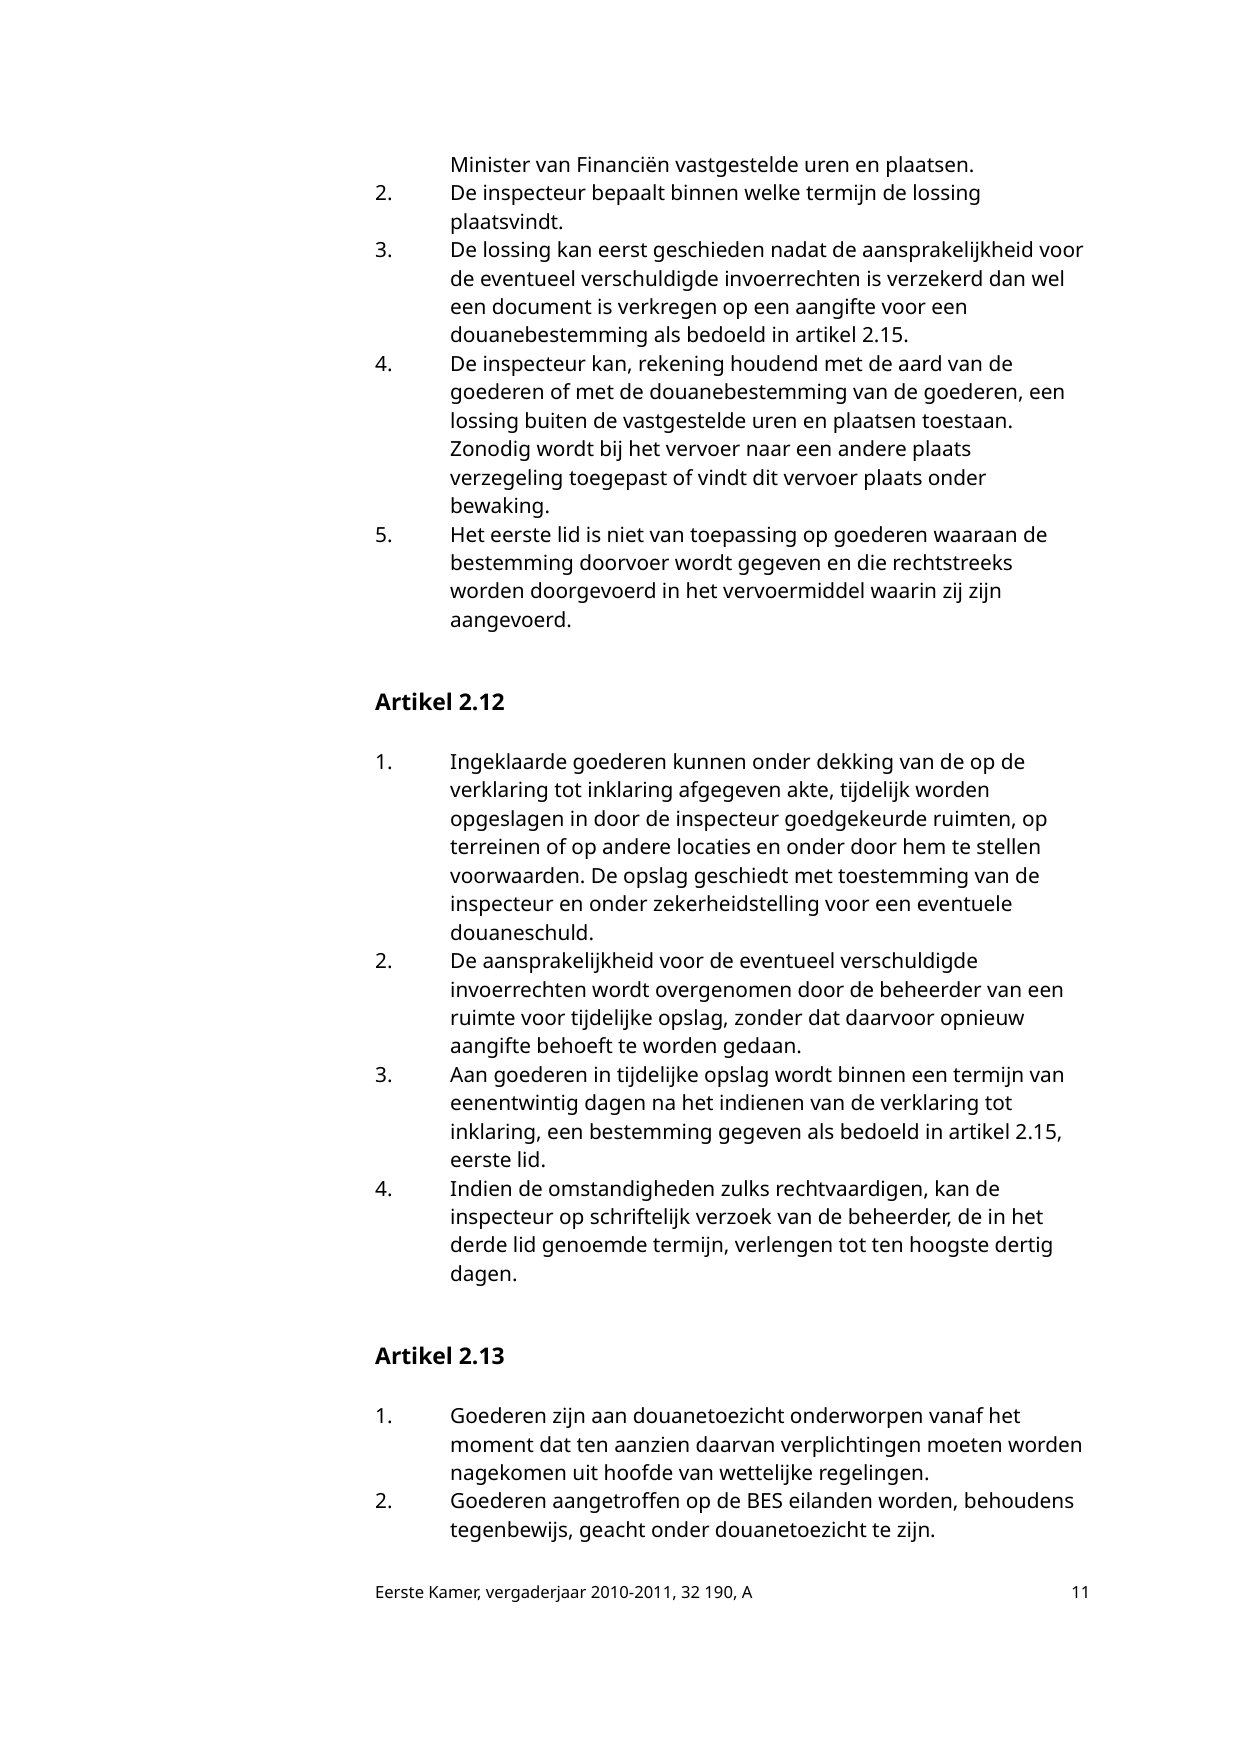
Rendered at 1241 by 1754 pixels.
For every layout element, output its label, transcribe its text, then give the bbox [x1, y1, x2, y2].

list Goederen aangetroffen op de BES eilanden worden, behoudens tegenbewijs, geacht onder douanetoezicht te zijn. [375, 1487, 1090, 1543]
list Aan goederen in tijdelijke opslag wordt binnen een termijn van eenentwintig dagen na het indienen van de verklaring tot inklaring, een bestemming gegeven als bedoeld in artikel 2.15, eerste lid. [375, 1060, 1090, 1174]
list Ingeklaarde goederen kunnen onder dekking van de op de verklaring tot inklaring afgegeven akte, tijdelijk worden opgeslagen in door de inspecteur goedgekeurde ruimten, op terreinen of op andere locaties en onder door hem te stellen voorwaarden. De opslag geschiedt met toestemming van de inspecteur en onder zekerheidstelling voor een eventuele douaneschuld. [375, 747, 1090, 946]
list De inspecteur kan, rekening houdend met de aard van de goederen of met de douanebestemming van de goederen, een lossing buiten de vastgestelde uren en plaatsen toestaan. Zonodig wordt bij het vervoer naar een andere plaats verzegeling toegepast of vindt dit vervoer plaats onder bewaking. [375, 349, 1090, 520]
list De lossing kan eerst geschieden nadat de aansprakelijkheid voor de eventueel verschuldigde invoerrechten is verzekerd dan wel een document is verkregen op een aangifte voor een douanebestemming als bedoeld in artikel 2.15. [375, 235, 1090, 349]
list Minister van Financiën vastgestelde uren en plaatsen. [375, 150, 1090, 178]
list De inspecteur bepaalt binnen welke termijn de lossing plaatsvindt. [375, 178, 1090, 235]
subtitle Artikel 2.13 [375, 1340, 1090, 1371]
list Goederen zijn aan douanetoezicht onderworpen vanaf het moment dat ten aanzien daarvan verplichtingen moeten worden nagekomen uit hoofde van wettelijke regelingen. [375, 1401, 1090, 1487]
list Indien de omstandigheden zulks rechtvaardigen, kan de inspecteur op schriftelijk verzoek van de beheerder, de in het derde lid genoemde termijn, verlengen tot ten hoogste dertig dagen. [375, 1174, 1090, 1287]
list De aansprakelijkheid voor de eventueel verschuldigde invoerrechten wordt overgenomen door de beheerder van een ruimte voor tijdelijke opslag, zonder dat daarvoor opnieuw aangifte behoeft te worden gedaan. [375, 946, 1090, 1060]
subtitle Artikel 2.12 [375, 686, 1090, 717]
list Het eerste lid is niet van toepassing op goederen waaraan de bestemming doorvoer wordt gegeven en die rechtstreeks worden doorgevoerd in het vervoermiddel waarin zij zijn aangevoerd. [375, 520, 1090, 633]
